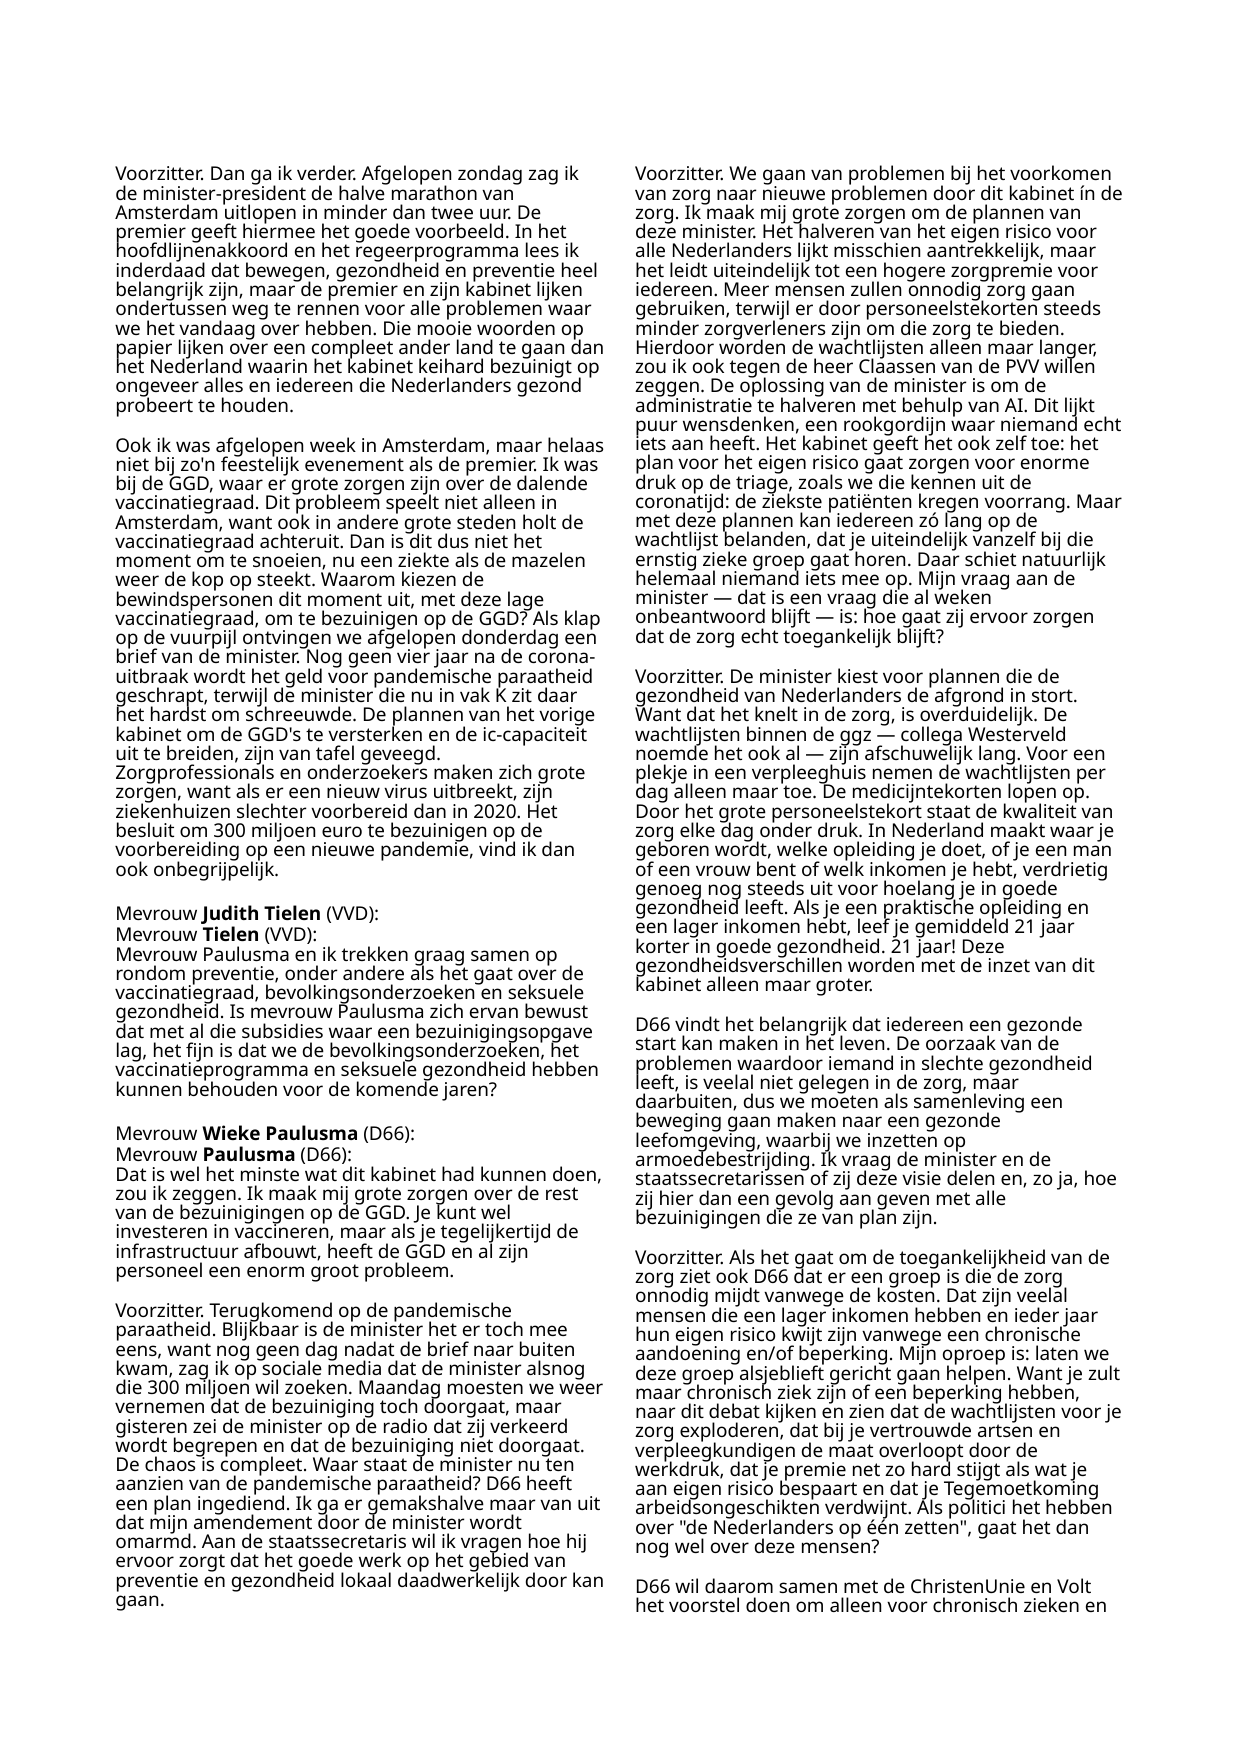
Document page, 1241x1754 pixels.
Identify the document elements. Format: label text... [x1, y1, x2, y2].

text Voorzitter. Als het gaat om de toegankelijkheid van de zorg ziet ook D66 dat er een groep is die de zorg onnodig mijdt vanwege de kosten. Dat zijn veelal mensen die een lager inkomen hebben en ieder jaar hun eigen risico kwijt zijn vanwege een chronische aandoening en/of beperking. Mijn oproep is: laten we deze groep alsjeblieft gericht gaan helpen. Want je zult maar chronisch ziek zijn of een beperking hebben, naar dit debat kijken en zien dat de wachtlijsten voor je zorg exploderen, dat bij je vertrouwde artsen en verpleegkundigen de maat overloopt door de werkdruk, dat je premie net zo hard stijgt als wat je aan eigen risico bespaart en dat je Tegemoetkoming arbeidsongeschikten verdwijnt. Als politici het hebben over "de Nederlanders op één zetten", gaat het dan nog wel over deze mensen? [635, 1249, 1125, 1557]
text D66 wil daarom samen met de ChristenUnie en Volt het voorstel doen om alleen voor chronisch zieken en [635, 1578, 1125, 1616]
text Mevrouw Tielen (VVD): [115, 926, 605, 946]
text Mevrouw Judith Tielen (VVD): [115, 901, 605, 926]
text Voorzitter. We gaan van problemen bij het voorkomen van zorg naar nieuwe problemen door dit kabinet ín de zorg. Ik maak mij grote zorgen om de plannen van deze minister. Het halveren van het eigen risico voor alle Nederlanders lijkt misschien aantrekkelijk, maar het leidt uiteindelijk tot een hogere zorgpremie voor iedereen. Meer mensen zullen onnodig zorg gaan gebruiken, terwijl er door personeelstekorten steeds minder zorgverleners zijn om die zorg te bieden. Hierdoor worden de wachtlijsten alleen maar langer, zou ik ook tegen de heer Claassen van de PVV willen zeggen. De oplossing van de minister is om de administratie te halveren met behulp van AI. Dit lijkt puur wensdenken, een rookgordijn waar niemand echt iets aan heeft. Het kabinet geeft het ook zelf toe: het plan voor het eigen risico gaat zorgen voor enorme druk op de triage, zoals we die kennen uit de coronatijd: de ziekste patiënten kregen voorrang. Maar met deze plannen kan iedereen zó lang op de wachtlijst belanden, dat je uiteindelijk vanzelf bij die ernstig zieke groep gaat horen. Daar schiet natuurlijk helemaal niemand iets mee op. Mijn vraag aan de minister — dat is een vraag die al weken onbeantwoord blijft — is: hoe gaat zij ervoor zorgen dat de zorg echt toegankelijk blijft? [635, 165, 1125, 647]
text Mevrouw Wieke Paulusma (D66): [115, 1121, 605, 1146]
text Voorzitter. De minister kiest voor plannen die de gezondheid van Nederlanders de afgrond in stort. Want dat het knelt in de zorg, is overduidelijk. De wachtlijsten binnen de ggz — collega Westerveld noemde het ook al — zijn afschuwelijk lang. Voor een plekje in een verpleeghuis nemen de wachtlijsten per dag alleen maar toe. De medicijntekorten lopen op. Door het grote personeelstekort staat de kwaliteit van zorg elke dag onder druk. In Nederland maakt waar je geboren wordt, welke opleiding je doet, of je een man of een vrouw bent of welk inkomen je hebt, verdrietig genoeg nog steeds uit voor hoelang je in goede gezondheid leeft. Als je een praktische opleiding en een lager inkomen hebt, leef je gemiddeld 21 jaar korter in goede gezondheid. 21 jaar! Deze gezondheidsverschillen worden met de inzet van dit kabinet alleen maar groter. [635, 668, 1125, 995]
text Mevrouw Paulusma en ik trekken graag samen op rondom preventie, onder andere als het gaat over de vaccinatiegraad, bevolkingsonderzoeken en seksuele gezondheid. Is mevrouw Paulusma zich ervan bewust dat met al die subsidies waar een bezuinigingsopgave lag, het fijn is dat we de bevolkingsonderzoeken, het vaccinatieprogramma en seksuele gezondheid hebben kunnen behouden voor de komende jaren? [115, 946, 605, 1100]
text Voorzitter. Terugkomend op de pandemische paraatheid. Blijkbaar is de minister het er toch mee eens, want nog geen dag nadat de brief naar buiten kwam, zag ik op sociale media dat de minister alsnog die 300 miljoen wil zoeken. Maandag moesten we weer vernemen dat de bezuiniging toch doorgaat, maar gisteren zei de minister op de radio dat zij verkeerd wordt begrepen en dat de bezuiniging niet doorgaat. De chaos is compleet. Waar staat de minister nu ten aanzien van de pandemische paraatheid? D66 heeft een plan ingediend. Ik ga er gemakshalve maar van uit dat mijn amendement door de minister wordt omarmd. Aan de staatssecretaris wil ik vragen hoe hij ervoor zorgt dat het goede werk op het gebied van preventie en gezondheid lokaal daadwerkelijk door kan gaan. [115, 1302, 605, 1610]
text Dat is wel het minste wat dit kabinet had kunnen doen, zou ik zeggen. Ik maak mij grote zorgen over de rest van de bezuinigingen op de GGD. Je kunt wel investeren in vaccineren, maar als je tegelijkertijd de infrastructuur afbouwt, heeft de GGD en al zijn personeel een enorm groot probleem. [115, 1166, 605, 1281]
text D66 vindt het belangrijk dat iedereen een gezonde start kan maken in het leven. De oorzaak van de problemen waardoor iemand in slechte gezondheid leeft, is veelal niet gelegen in de zorg, maar daarbuiten, dus we moeten als samenleving een beweging gaan maken naar een gezonde leefomgeving, waarbij we inzetten op armoedebestrijding. Ik vraag de minister en de staatssecretarissen of zij deze visie delen en, zo ja, hoe zij hier dan een gevolg aan geven met alle bezuinigingen die ze van plan zijn. [635, 1016, 1125, 1228]
text Mevrouw Paulusma (D66): [115, 1146, 605, 1166]
text Ook ik was afgelopen week in Amsterdam, maar helaas niet bij zo'n feestelijk evenement als de premier. Ik was bij de GGD, waar er grote zorgen zijn over de dalende vaccinatiegraad. Dit probleem speelt niet alleen in Amsterdam, want ook in andere grote steden holt de vaccinatiegraad achteruit. Dan is dit dus niet het moment om te snoeien, nu een ziekte als de mazelen weer de kop op steekt. Waarom kiezen de bewindspersonen dit moment uit, met deze lage vaccinatiegraad, om te bezuinigen op de GGD? Als klap op de vuurpijl ontvingen we afgelopen donderdag een brief van de minister. Nog geen vier jaar na de corona-uitbraak wordt het geld voor pandemische paraatheid geschrapt, terwijl de minister die nu in vak K zit daar het hardst om schreeuwde. De plannen van het vorige kabinet om de GGD's te versterken en de ic-capaciteit uit te breiden, zijn van tafel geveegd. Zorgprofessionals en onderzoekers maken zich grote zorgen, want als er een nieuw virus uitbreekt, zijn ziekenhuizen slechter voorbereid dan in 2020. Het besluit om 300 miljoen euro te bezuinigen op de voorbereiding op een nieuwe pandemie, vind ik dan ook onbegrijpelijk. [115, 437, 605, 880]
text Voorzitter. Dan ga ik verder. Afgelopen zondag zag ik de minister-president de halve marathon van Amsterdam uitlopen in minder dan twee uur. De premier geeft hiermee het goede voorbeeld. In het hoofdlijnenakkoord en het regeerprogramma lees ik inderdaad dat bewegen, gezondheid en preventie heel belangrijk zijn, maar de premier en zijn kabinet lijken ondertussen weg te rennen voor alle problemen waar we het vandaag over hebben. Die mooie woorden op papier lijken over een compleet ander land te gaan dan het Nederland waarin het kabinet keihard bezuinigt op ongeveer alles en iedereen die Nederlanders gezond probeert te houden. [115, 165, 605, 416]
